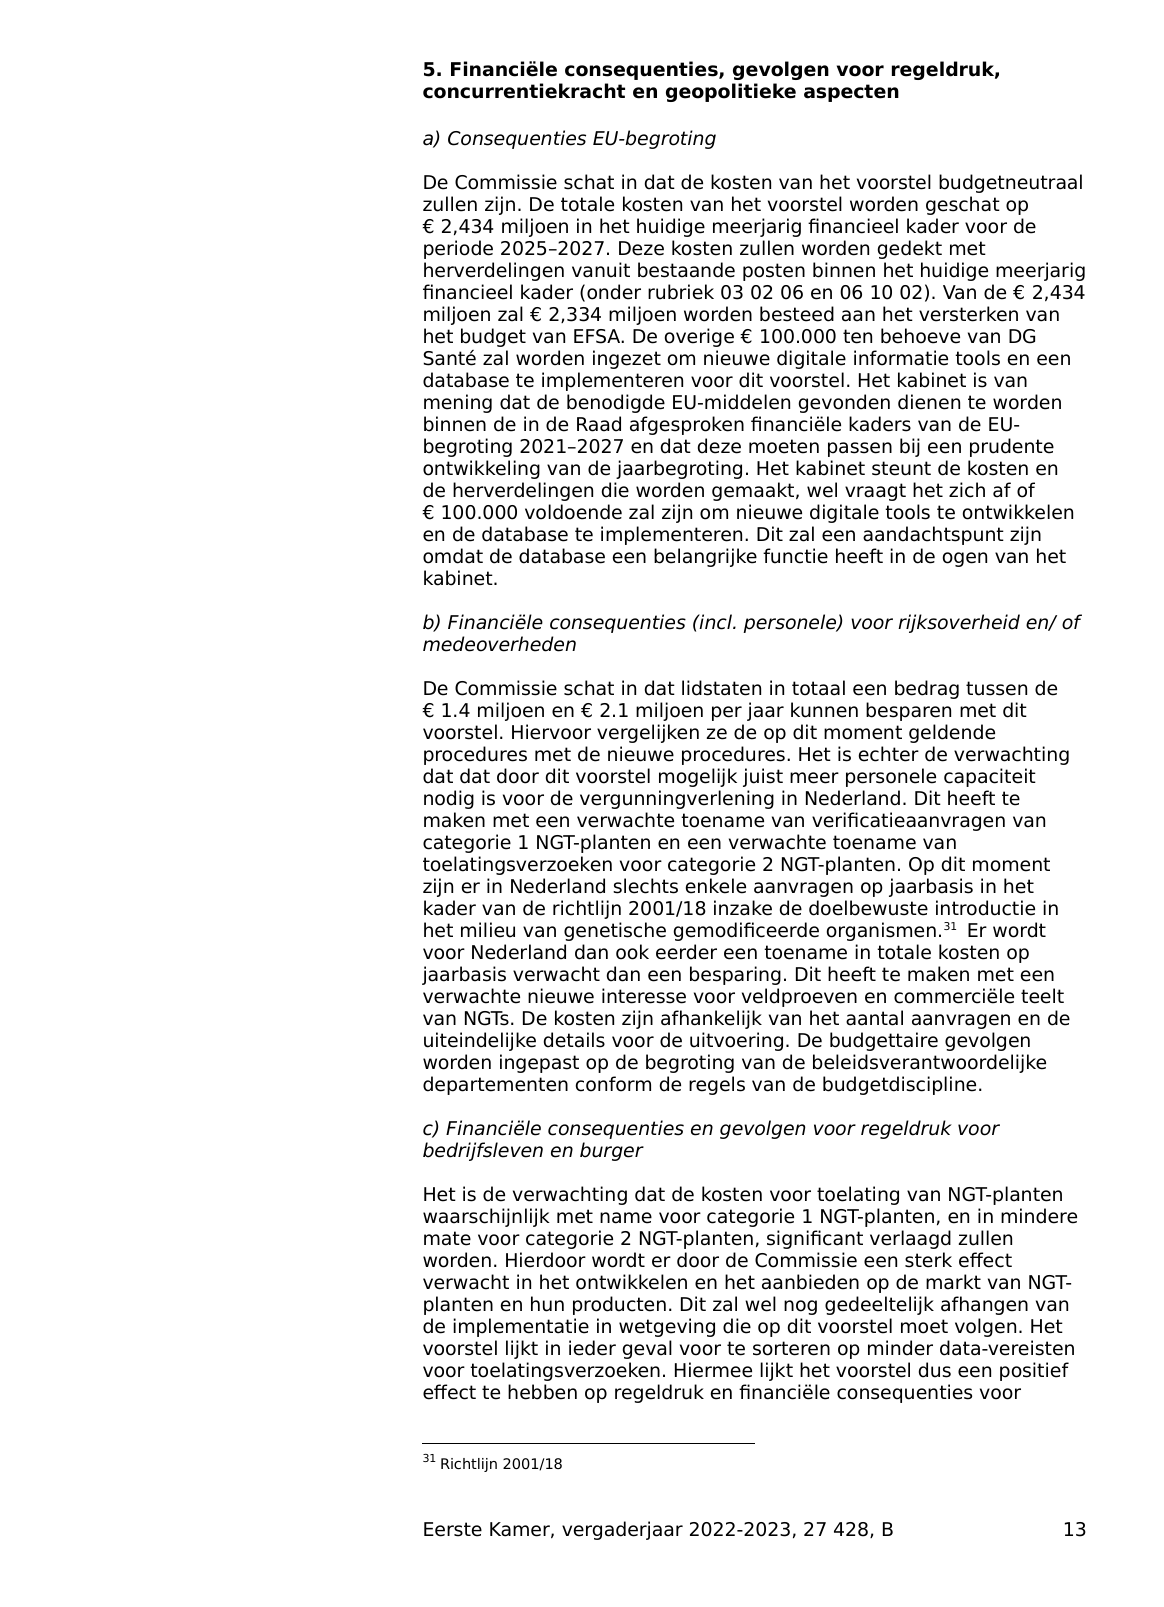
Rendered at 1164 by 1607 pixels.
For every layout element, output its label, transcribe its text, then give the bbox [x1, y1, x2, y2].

text Richtlijn 2001/18 [422, 1452, 1087, 1474]
text Het is de verwachting dat de kosten voor toelating van NGT-planten waarschijnlijk met name voor categorie 1 NGT-planten, en in mindere mate voor categorie 2 NGT-planten, significant verlaagd zullen worden. Hierdoor wordt er door de Commissie een sterk effect verwacht in het ontwikkelen en het aanbieden op de markt van NGT-planten en hun producten. Dit zal wel nog gedeeltelijk afhangen van de implementatie in wetgeving die op dit voorstel moet volgen. Het voorstel lijkt in ieder geval voor te sorteren op minder data-vereisten voor toelatingsverzoeken. Hiermee lijkt het voorstel dus een positief effect te hebben op regeldruk en financiële consequenties voor [422, 1184, 1087, 1404]
subtitle 5. Financiële consequenties, gevolgen voor regeldruk, concurrentiekracht en geopolitieke aspecten [422, 59, 1087, 103]
subtitle c) Financiële consequenties en gevolgen voor regeldruk voor bedrijfsleven en burger [422, 1118, 1087, 1162]
text De Commissie schat in dat lidstaten in totaal een bedrag tussen de € 1.4 miljoen en € 2.1 miljoen per jaar kunnen besparen met dit voorstel. Hiervoor vergelijken ze de op dit moment geldende procedures met de nieuwe procedures. Het is echter de verwachting dat dat door dit voorstel mogelijk juist meer personele capaciteit nodig is voor de vergunningverlening in Nederland. Dit heeft te maken met een verwachte toename van verificatieaanvragen van categorie 1 NGT-planten en een verwachte toename van toelatingsverzoeken voor categorie 2 NGT-planten. Op dit moment zijn er in Nederland slechts enkele aanvragen op jaarbasis in het kader van de richtlijn 2001/18 inzake de doelbewuste introductie in het milieu van genetische gemodificeerde organismen. Er wordt voor Nederland dan ook eerder een toename in totale kosten op jaarbasis verwacht dan een besparing. Dit heeft te maken met een verwachte nieuwe interesse voor veldproeven en commerciële teelt van NGTs. De kosten zijn afhankelijk van het aantal aanvragen en de uiteindelijke details voor de uitvoering. De budgettaire gevolgen worden ingepast op de begroting van de beleidsverantwoordelijke departementen conform de regels van de budgetdiscipline. [422, 678, 1087, 1096]
subtitle b) Financiële consequenties (incl. personele) voor rijksoverheid en/ of medeoverheden [422, 612, 1087, 656]
text De Commissie schat in dat de kosten van het voorstel budgetneutraal zullen zijn. De totale kosten van het voorstel worden geschat op € 2,434 miljoen in het huidige meerjarig financieel kader voor de periode 2025–2027. Deze kosten zullen worden gedekt met herverdelingen vanuit bestaande posten binnen het huidige meerjarig financieel kader (onder rubriek 03 02 06 en 06 10 02). Van de € 2,434 miljoen zal € 2,334 miljoen worden besteed aan het versterken van het budget van EFSA. De overige € 100.000 ten behoeve van DG Santé zal worden ingezet om nieuwe digitale informatie tools en een database te implementeren voor dit voorstel. Het kabinet is van mening dat de benodigde EU-middelen gevonden dienen te worden binnen de in de Raad afgesproken financiële kaders van de EU-begroting 2021–2027 en dat deze moeten passen bij een prudente ontwikkeling van de jaarbegroting. Het kabinet steunt de kosten en de herverdelingen die worden gemaakt, wel vraagt het zich af of € 100.000 voldoende zal zijn om nieuwe digitale tools te ontwikkelen en de database te implementeren. Dit zal een aandachtspunt zijn omdat de database een belangrijke functie heeft in de ogen van het kabinet. [422, 172, 1087, 590]
subtitle a) Consequenties EU-begroting [422, 128, 1087, 150]
